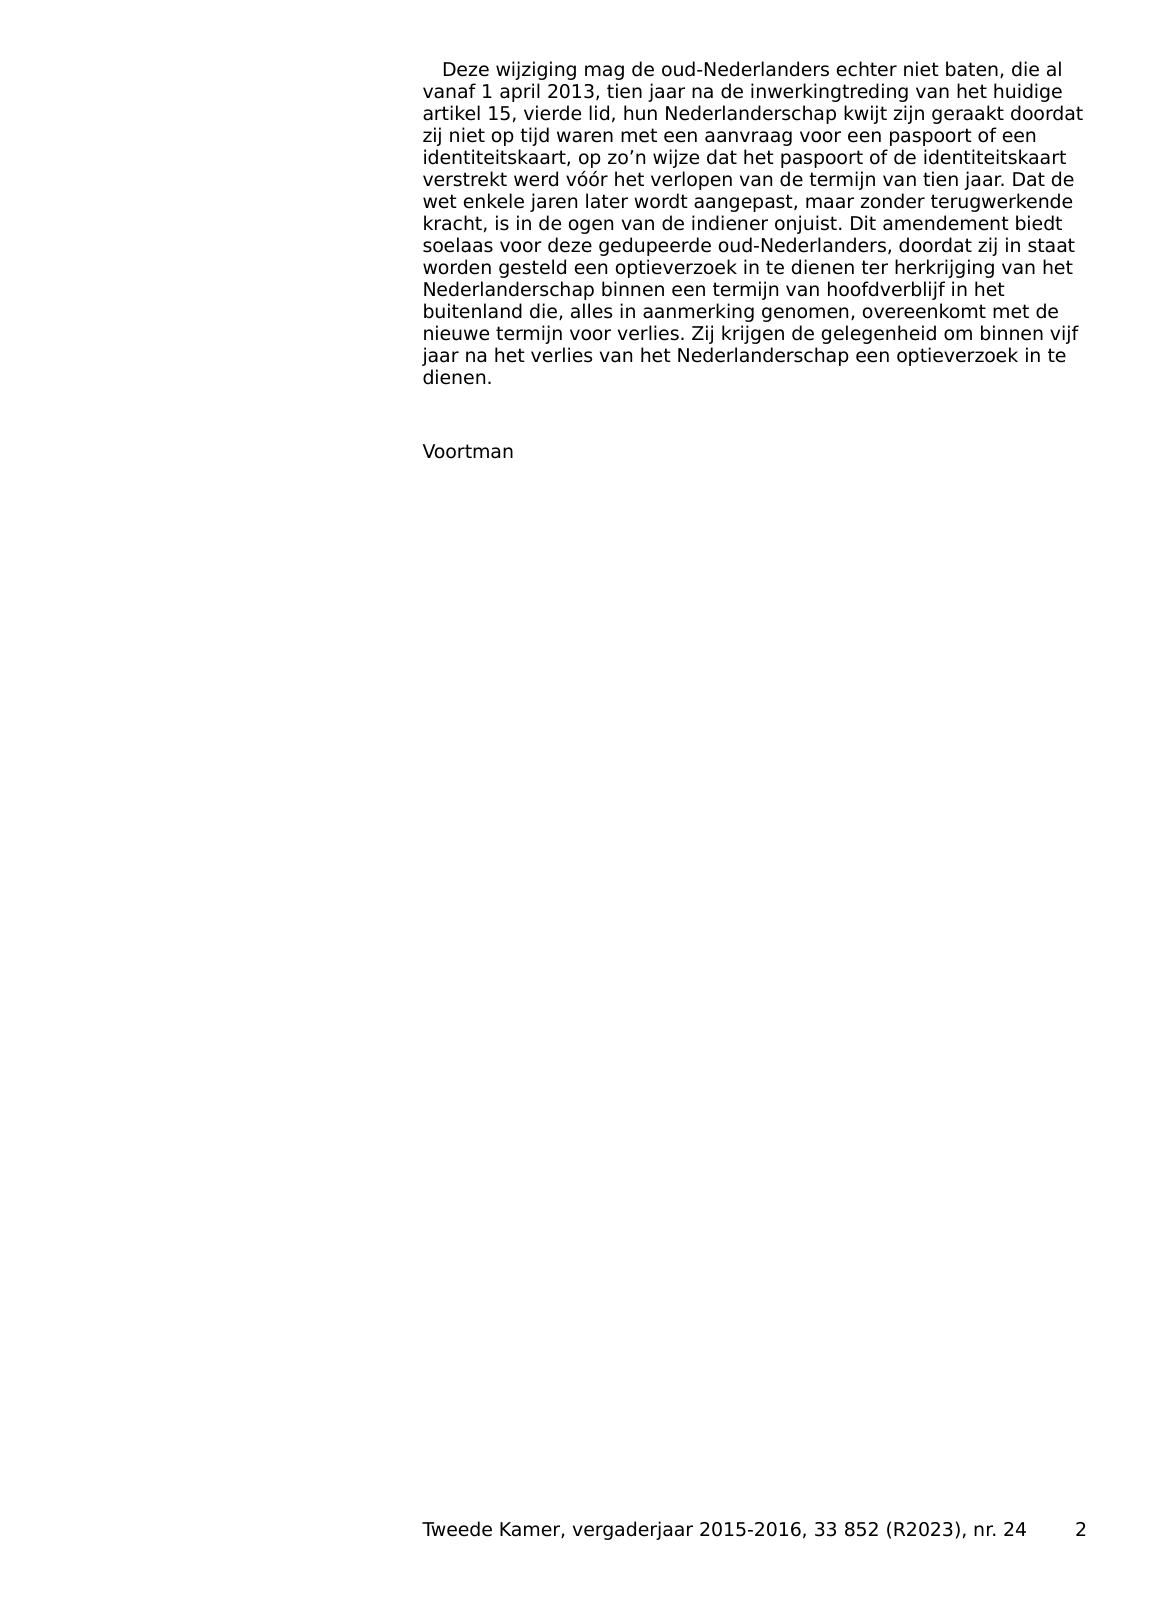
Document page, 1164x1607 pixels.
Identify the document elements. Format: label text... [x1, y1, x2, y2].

text Deze wijziging mag de oud-Nederlanders echter niet baten, die al vanaf 1 april 2013, tien jaar na de inwerkingtreding van het huidige artikel 15, vierde lid, hun Nederlanderschap kwijt zijn geraakt doordat zij niet op tijd waren met een aanvraag voor een paspoort of een identiteitskaart, op zo’n wijze dat het paspoort of de identiteitskaart verstrekt werd vóór het verlopen van de termijn van tien jaar. Dat de wet enkele jaren later wordt aangepast, maar zonder terugwerkende kracht, is in de ogen van de indiener onjuist. Dit amendement biedt soelaas voor deze gedupeerde oud-Nederlanders, doordat zij in staat worden gesteld een optieverzoek in te dienen ter herkrijging van het Nederlanderschap binnen een termijn van hoofdverblijf in het buitenland die, alles in aanmerking genomen, overeenkomt met de nieuwe termijn voor verlies. Zij krijgen de gelegenheid om binnen vijf jaar na het verlies van het Nederlanderschap een optieverzoek in te dienen. [422, 59, 1087, 389]
text Voortman [422, 419, 1087, 463]
